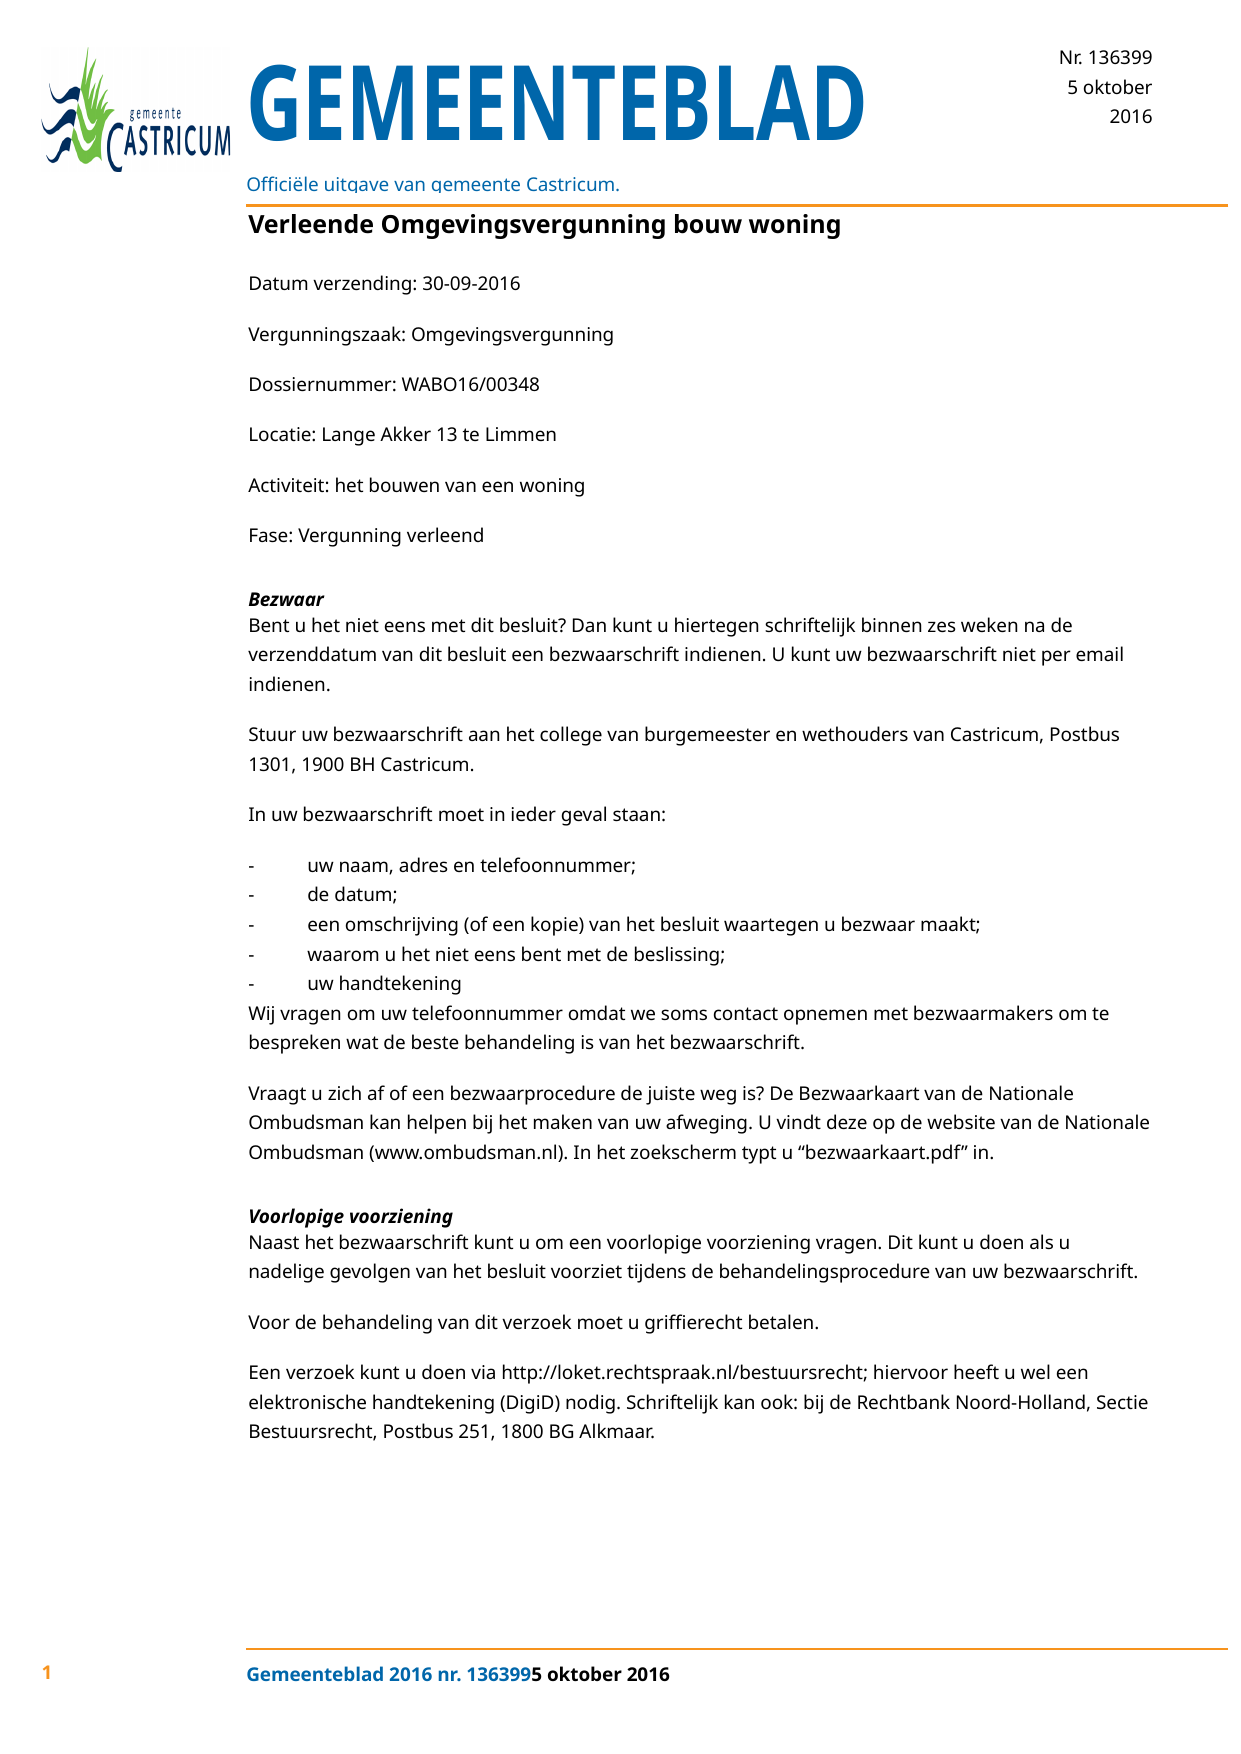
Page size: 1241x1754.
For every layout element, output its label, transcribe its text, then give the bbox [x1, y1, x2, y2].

text Bent u het niet eens met dit besluit? Dan kunt u hiertegen schriftelijk binnen zes weken na de verzenddatum van dit besluit een bezwaarschrift indienen. U kunt uw bezwaarschrift niet per email indienen. [248, 612, 1152, 697]
list waarom u het niet eens bent met de beslissing; [248, 941, 1152, 967]
text Vraagt u zich af of een bezwaarprocedure de juiste weg is? De Bezwaarkaart van de Nationale Ombudsman kan helpen bij het maken van uw afweging. U vindt deze op de website van de Nationale Ombudsman (www.ombudsman.nl). In het zoekscherm typt u “bezwaarkaart.pdf” in. [248, 1080, 1152, 1165]
text Een verzoek kunt u doen via http://loket.rechtspraak.nl/bestuursrecht; hiervoor heeft u wel een elektronische handtekening (DigiD) nodig. Schriftelijk kan ook: bij de Rechtbank Noord-Holland, Sectie Bestuursrecht, Postbus 251, 1800 BG Alkmaar. [248, 1359, 1152, 1444]
text Voor de behandeling van dit verzoek moet u griffierecht betalen. [248, 1309, 1152, 1334]
text Vergunningszaak: Omgevingsvergunning [248, 321, 1152, 346]
text In uw bezwaarschrift moet in ieder geval staan: [248, 802, 1152, 827]
list uw handtekening [248, 970, 1152, 996]
text Datum verzending: 30-09-2016 [248, 270, 1152, 296]
text Voorlopige voorziening [248, 1203, 1152, 1229]
text Verleende Omgevingsvergunning bouw woning [248, 207, 1152, 241]
text Dossiernummer: WABO16/00348 [248, 371, 1152, 397]
text Activiteit: het bouwen van een woning [248, 472, 1152, 498]
picture [41, 47, 231, 172]
text Bezwaar [248, 586, 1152, 612]
list uw naam, adres en telefoonnummer; [248, 852, 1152, 878]
list de datum; [248, 882, 1152, 907]
text Naast het bezwaarschrift kunt u om een voorlopige voorziening vragen. Dit kunt u doen als u nadelige gevolgen van het besluit voorziet tijdens de behandelingsprocedure van uw bezwaarschrift. [248, 1229, 1152, 1284]
text Fase: Vergunning verleend [248, 522, 1152, 548]
text Locatie: Lange Akker 13 te Limmen [248, 422, 1152, 447]
text Wij vragen om uw telefoonnummer omdat we soms contact opnemen met bezwaarmakers om te bespreken wat de beste behandeling is van het bezwaarschrift. [248, 1000, 1152, 1055]
text Stuur uw bezwaarschrift aan het college van burgemeester en wethouders van Castricum, Postbus 1301, 1900 BH Castricum. [248, 722, 1152, 777]
list een omschrijving (of een kopie) van het besluit waartegen u bezwaar maakt; [248, 911, 1152, 937]
